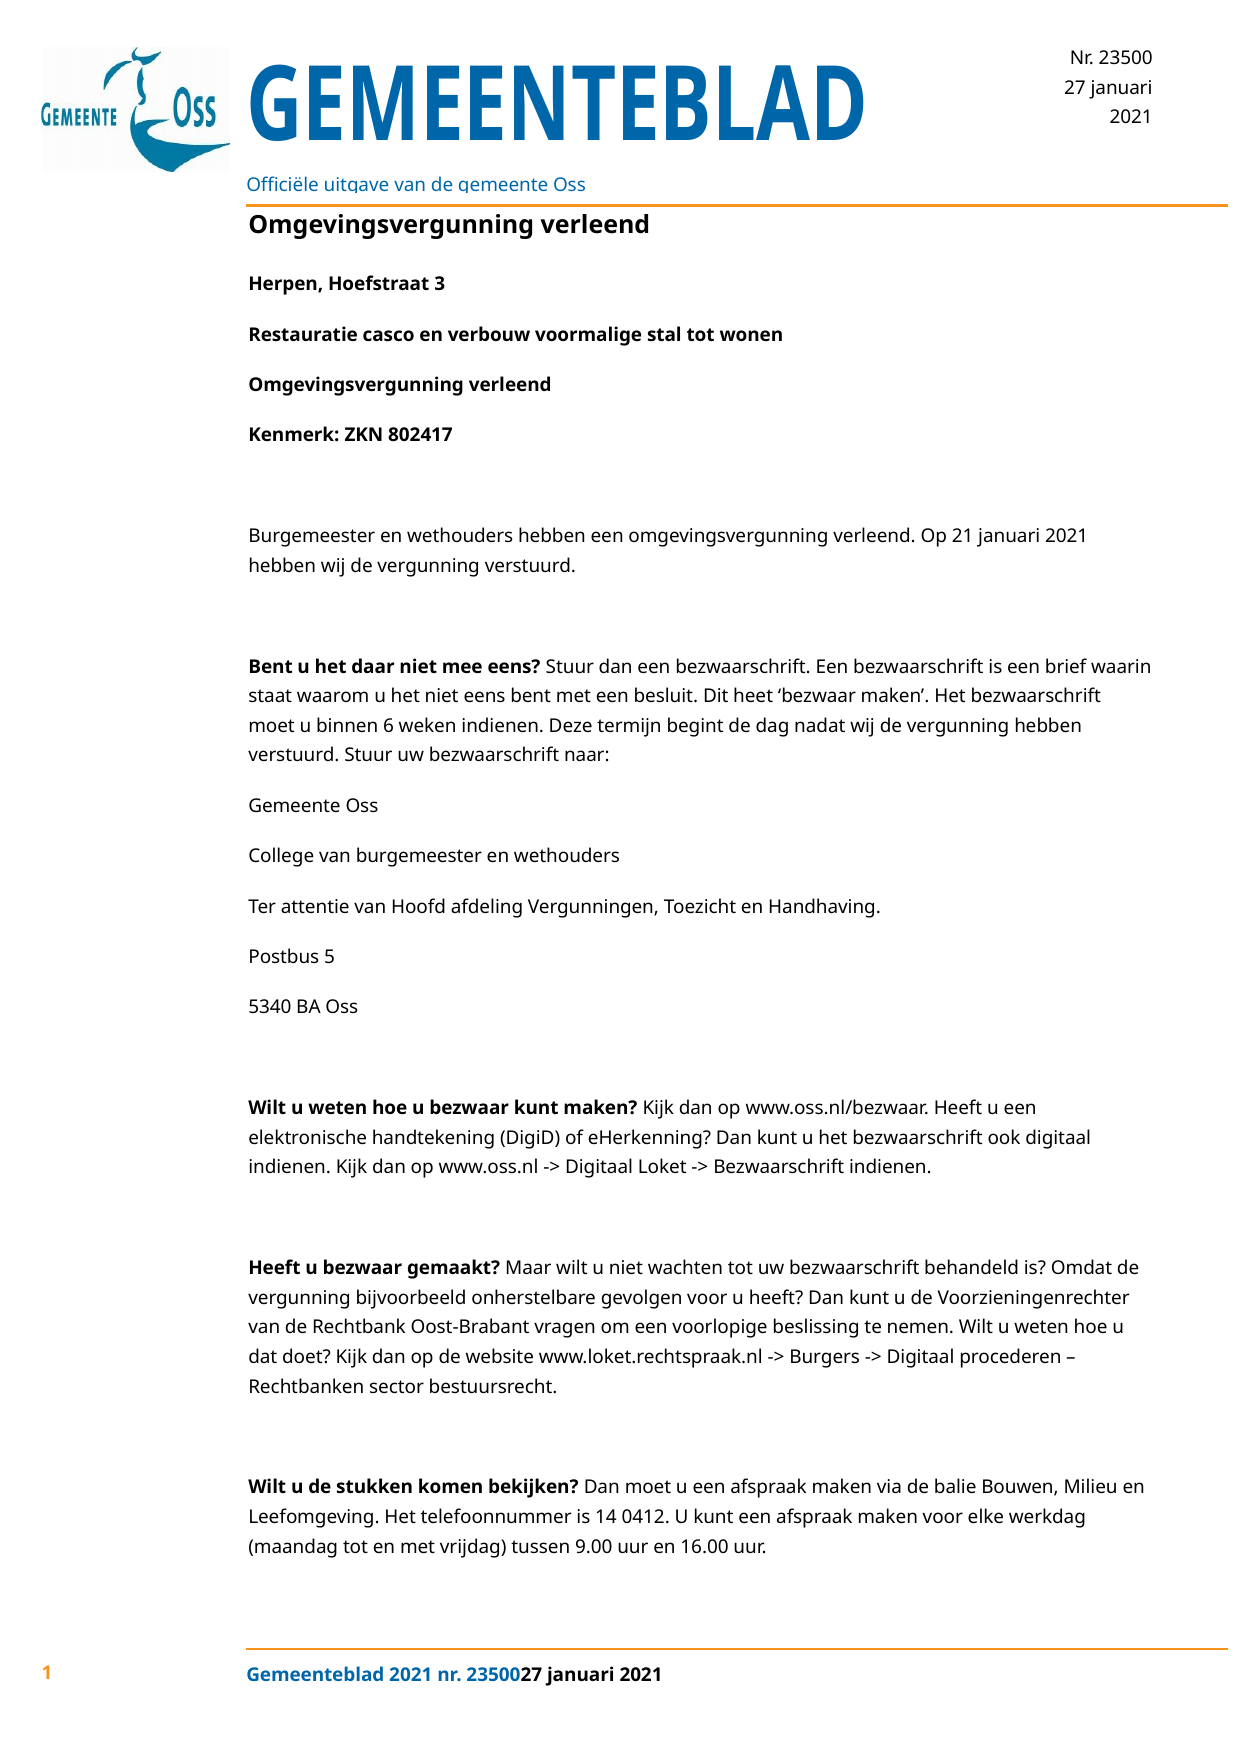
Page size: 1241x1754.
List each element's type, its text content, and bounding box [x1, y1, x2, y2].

text Heeft u bezwaar gemaakt? Maar wilt u niet wachten tot uw bezwaarschrift behandeld is? Omdat de vergunning bijvoorbeeld onherstelbare gevolgen voor u heeft? Dan kunt u de Voorzieningenrechter van de Rechtbank Oost-Brabant vragen om een voorlopige beslissing te nemen. Wilt u weten hoe u dat doet? Kijk dan op de website www.loket.rechtspraak.nl -> Burgers -> Digitaal procederen – Rechtbanken sector bestuursrecht. [248, 1254, 1152, 1398]
text Wilt u weten hoe u bezwaar kunt maken? Kijk dan op www.oss.nl/bezwaar. Heeft u een elektronische handtekening (DigiD) of eHerkenning? Dan kunt u het bezwaarschrift ook digitaal indienen. Kijk dan op www.oss.nl -> Digitaal Loket -> Bezwaarschrift indienen. [248, 1094, 1152, 1179]
text Omgevingsvergunning verleend [248, 207, 1152, 241]
text Burgemeester en wethouders hebben een omgevingsvergunning verleend. Op 21 januari 2021 hebben wij de vergunning verstuurd. [248, 522, 1152, 578]
text Kenmerk: ZKN 802417 [248, 422, 1152, 447]
text 5340 BA Oss [248, 994, 1152, 1019]
text Postbus 5 [248, 943, 1152, 969]
text Gemeente Oss [248, 792, 1152, 818]
text Wilt u de stukken komen bekijken? Dan moet u een afspraak maken via de balie Bouwen, Milieu en Leefomgeving. Het telefoonnummer is 14 0412. U kunt een afspraak maken voor elke werkdag (maandag tot en met vrijdag) tussen 9.00 uur en 16.00 uur. [248, 1474, 1152, 1558]
text Bent u het daar niet mee eens? Stuur dan een bezwaarschrift. Een bezwaarschrift is een brief waarin staat waarom u het niet eens bent met een besluit. Dit heet ‘bezwaar maken’. Het bezwaarschrift moet u binnen 6 weken indienen. Deze termijn begint de dag nadat wij de vergunning hebben verstuurd. Stuur uw bezwaarschrift naar: [248, 653, 1152, 767]
text College van burgemeester en wethouders [248, 842, 1152, 868]
text Omgevingsvergunning verleend [248, 371, 1152, 397]
text Restauratie casco en verbouw voormalige stal tot wonen [248, 321, 1152, 346]
text Herpen, Hoefstraat 3 [248, 270, 1152, 296]
text Ter attentie van Hoofd afdeling Vergunningen, Toezicht en Handhaving. [248, 893, 1152, 918]
picture [41, 47, 231, 172]
